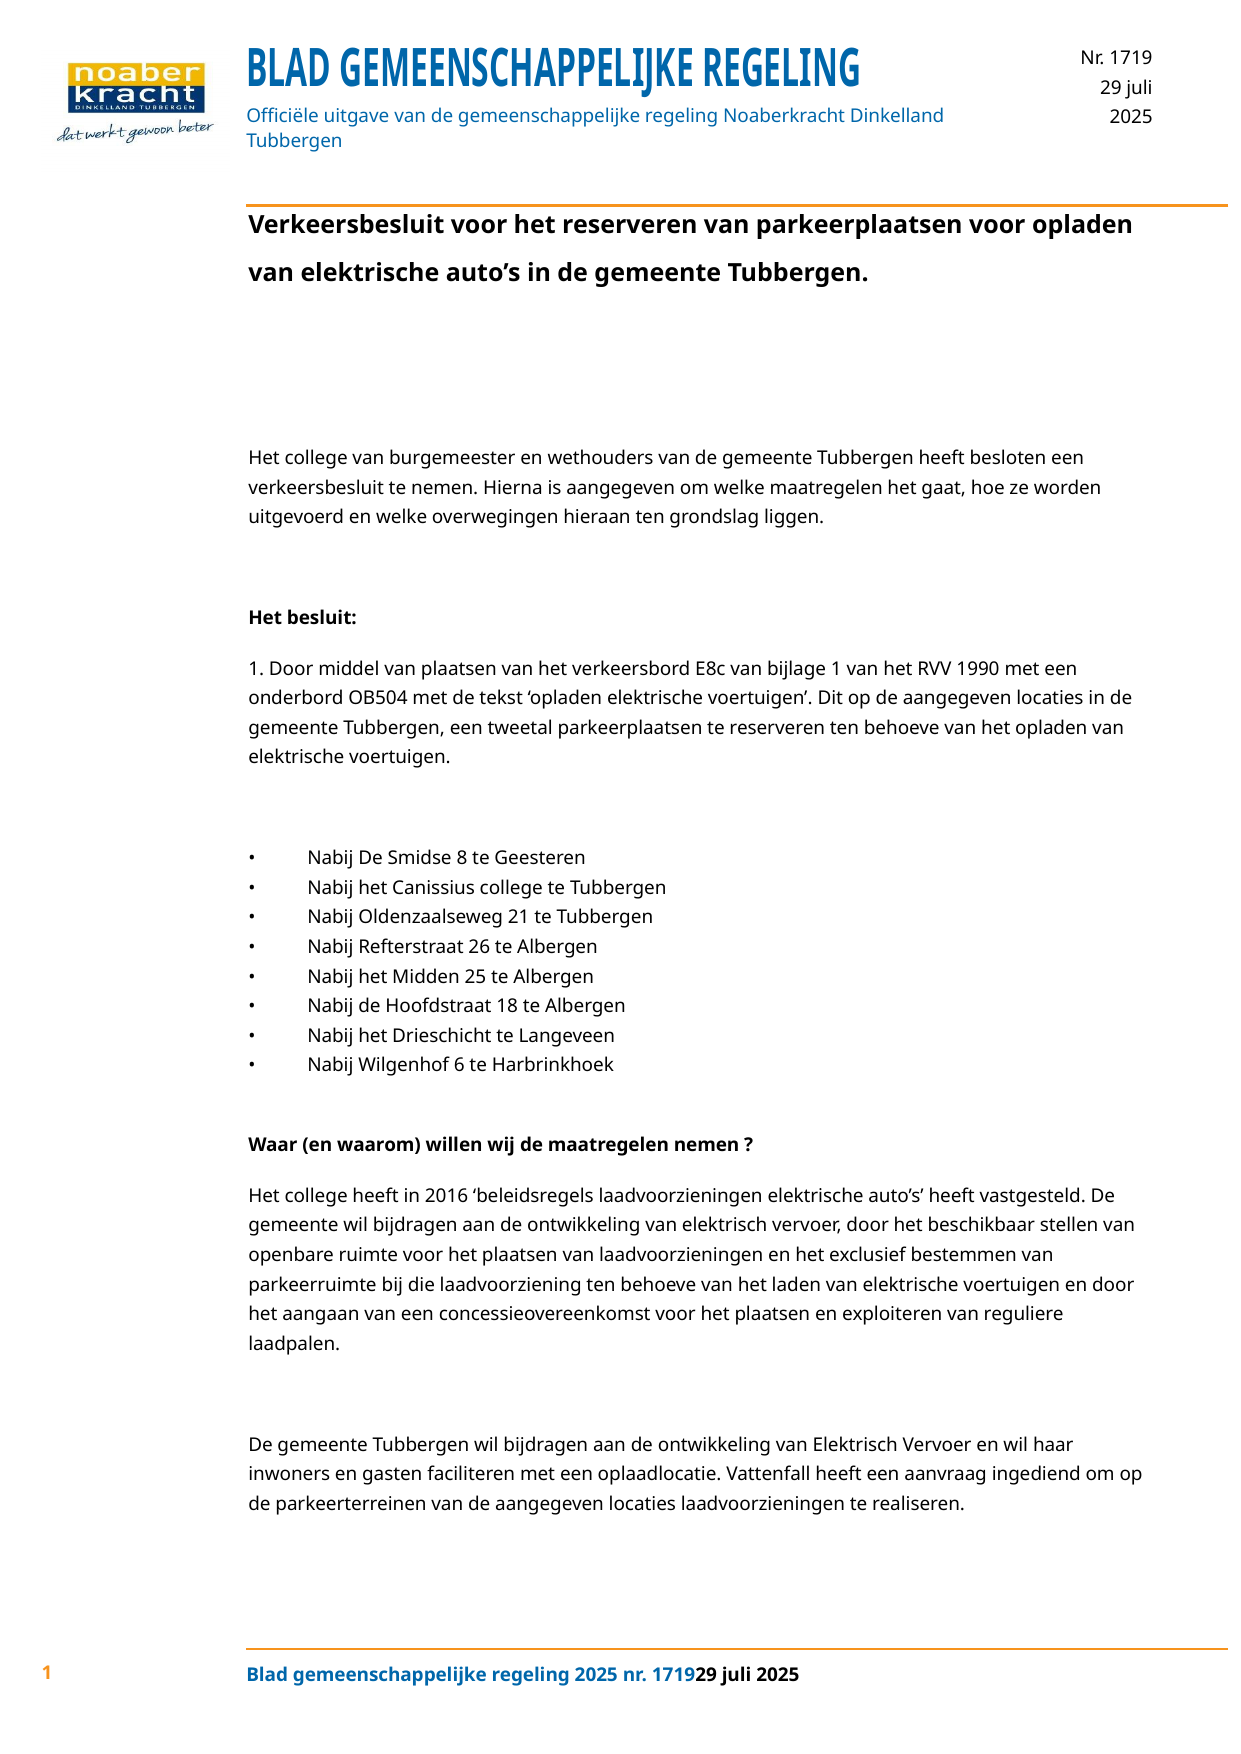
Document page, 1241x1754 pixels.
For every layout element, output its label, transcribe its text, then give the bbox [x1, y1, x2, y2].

list Nabij De Smidse 8 te Geesteren [248, 844, 1152, 870]
text Het college heeft in 2016 ‘beleidsregels laadvoorzieningen elektrische auto’s’ heeft vastgesteld. De gemeente wil bijdragen aan de ontwikkeling van elektrisch vervoer, door het beschikbaar stellen van openbare ruimte voor het plaatsen van laadvoorzieningen en het exclusief bestemmen van parkeerruimte bij die laadvoorziening ten behoeve van het laden van elektrische voertuigen en door het aangaan van een concessieovereenkomst voor het plaatsen en exploiteren van reguliere laadpalen. [248, 1182, 1152, 1356]
list Nabij Refterstraat 26 te Albergen [248, 933, 1152, 959]
text Verkeersbesluit voor het reserveren van parkeerplaatsen voor opladen van elektrische auto’s in de gemeente Tubbergen. [248, 207, 1152, 288]
list Nabij Wilgenhof 6 te Harbrinkhoek [248, 1052, 1152, 1077]
list Nabij het Midden 25 te Albergen [248, 963, 1152, 988]
picture [41, 47, 231, 172]
text 1. Door middel van plaatsen van het verkeersbord E8c van bijlage 1 van het RVV 1990 met een onderbord OB504 met de tekst ‘opladen elektrische voertuigen’. Dit op de aangegeven locaties in de gemeente Tubbergen, een tweetal parkeerplaatsen te reserveren ten behoeve van het opladen van elektrische voertuigen. [248, 655, 1152, 769]
list Nabij het Canissius college te Tubbergen [248, 874, 1152, 900]
list Nabij het Drieschicht te Langeveen [248, 1022, 1152, 1048]
text Waar (en waarom) willen wij de maatregelen nemen ? [248, 1132, 1152, 1157]
list Nabij de Hoofdstraat 18 te Albergen [248, 992, 1152, 1018]
text De gemeente Tubbergen wil bijdragen aan de ontwikkeling van Elektrisch Vervoer en wil haar inwoners en gasten faciliteren met een oplaadlocatie. Vattenfall heeft een aanvraag ingediend om op de parkeerterreinen van de aangegeven locaties laadvoorzieningen te realiseren. [248, 1431, 1152, 1516]
list Nabij Oldenzaalseweg 21 te Tubbergen [248, 904, 1152, 929]
text Het besluit: [248, 604, 1152, 630]
text Het college van burgemeester en wethouders van de gemeente Tubbergen heeft besloten een verkeersbesluit te nemen. Hierna is aangegeven om welke maatregelen het gaat, hoe ze worden uitgevoerd en welke overwegingen hieraan ten grondslag liggen. [248, 444, 1152, 529]
